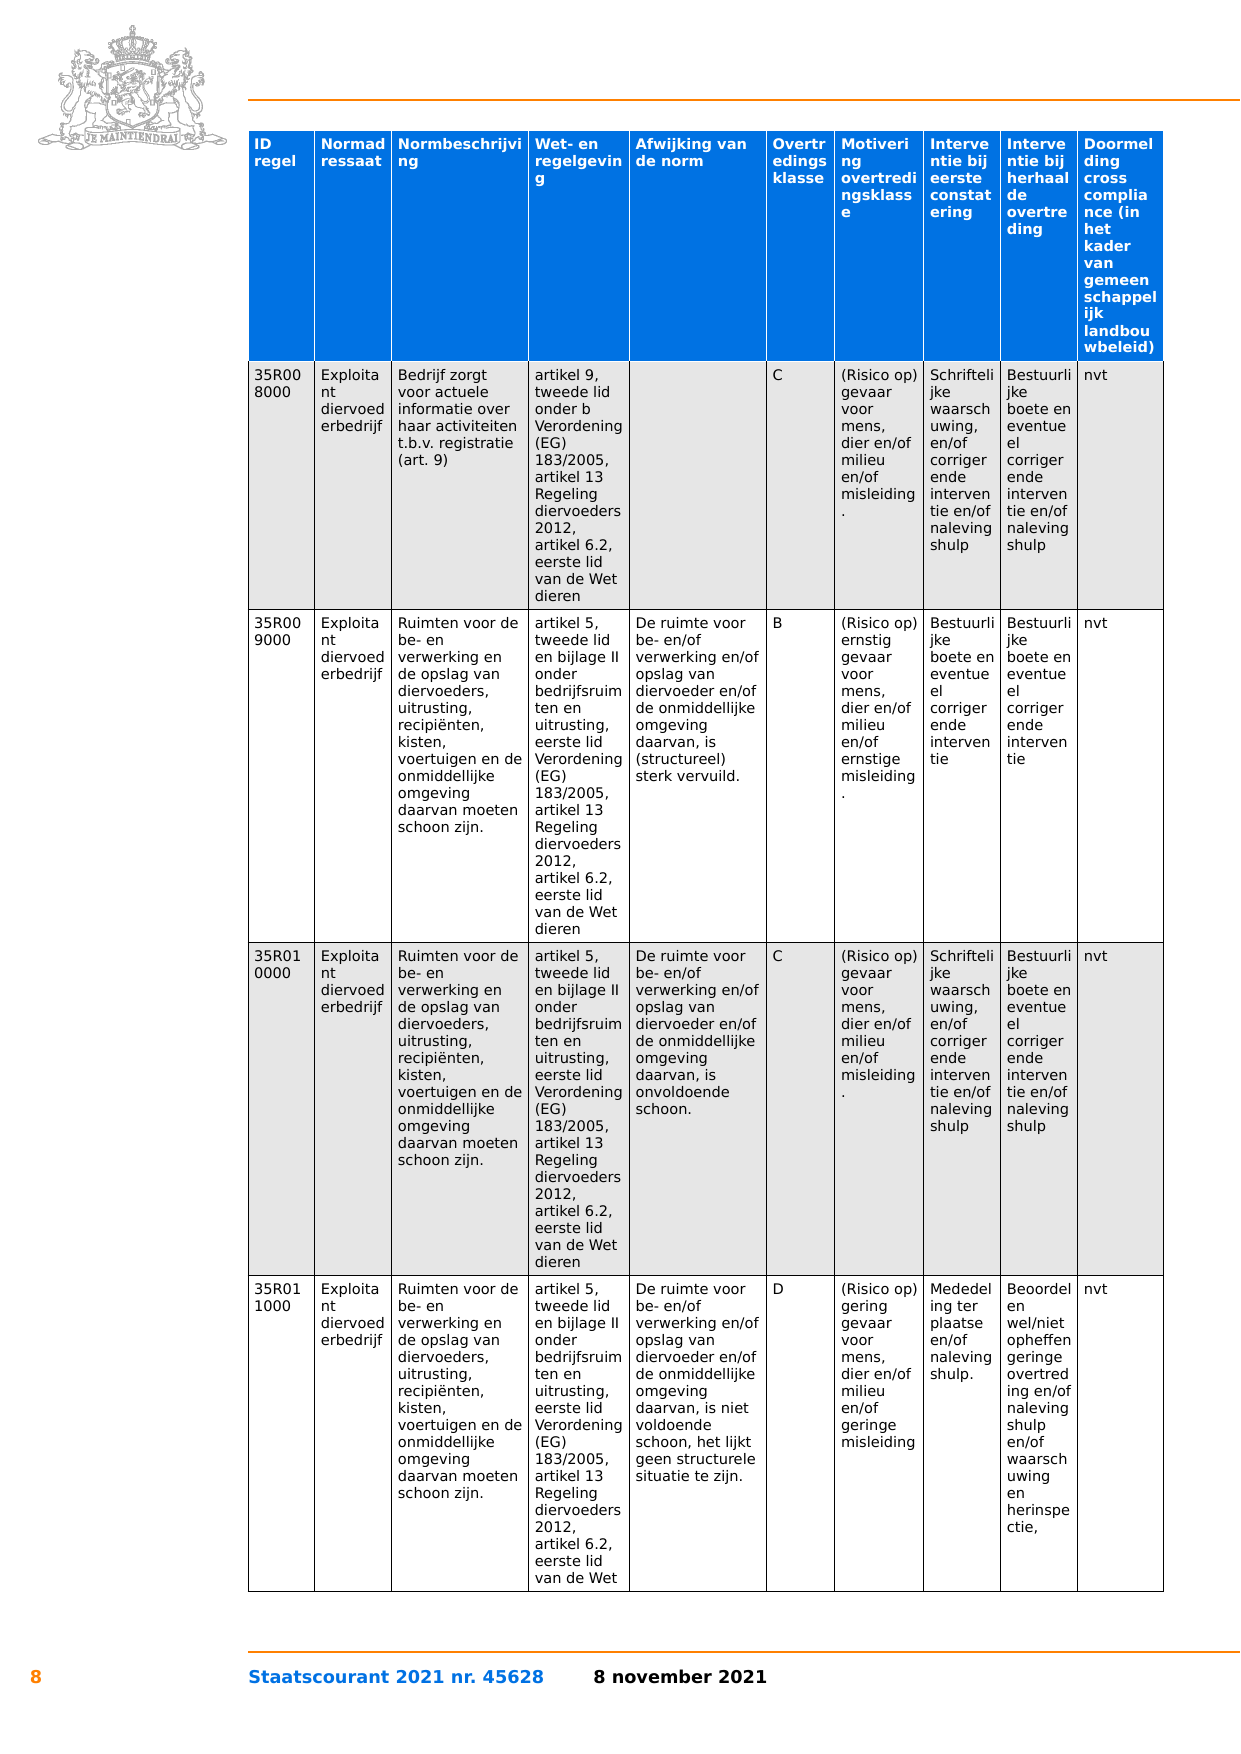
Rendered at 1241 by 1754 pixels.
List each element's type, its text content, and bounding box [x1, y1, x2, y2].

table_header Interventie bij eerste constatering [924, 131, 1000, 361]
table_cell Schriftelijke waarschuwing, en/of corrigerende interventie en/of nalevingshulp [924, 943, 1000, 1275]
table_header Normadressaat [315, 131, 391, 361]
picture [38, 25, 227, 150]
table_header Interventie bij herhaalde overtreding [1001, 131, 1077, 361]
table_cell [630, 362, 766, 609]
table_cell Schriftelijke waarschuwing, en/of corrigerende interventie en/of nalevingshulp [924, 362, 1000, 609]
table_cell Ruimten voor de be- en verwerking en de opslag van diervoeders, uitrusting, recipiënten, kisten, voertuigen en de onmiddellijke omgeving daarvan moeten schoon zijn. [392, 1276, 528, 1591]
table_cell Exploitant diervoederbedrijf [315, 362, 391, 609]
table_cell C [767, 362, 834, 609]
table_cell artikel 5, tweede lid en bijlage II onder bedrijfsruimten en uitrusting, eerste lid Verordening (EG) 183/2005, artikel 13 Regeling diervoeders 2012, artikel 6.2, eerste lid van de Wet dieren [529, 943, 629, 1275]
table_cell Bestuurlijke boete en eventueel corrigerende interventie en/of nalevingshulp [1001, 362, 1077, 609]
table_cell Bestuurlijke boete en eventueel corrigerende interventie [1001, 610, 1077, 942]
table_cell 35R011000 [249, 1276, 314, 1591]
table_cell Ruimten voor de be- en verwerking en de opslag van diervoeders, uitrusting, recipiënten, kisten, voertuigen en de onmiddellijke omgeving daarvan moeten schoon zijn. [392, 610, 528, 942]
table_cell De ruimte voor be- en/of verwerking en/of opslag van diervoeder en/of de onmiddellijke omgeving daarvan, is onvoldoende schoon. [630, 943, 766, 1275]
table_cell B [767, 610, 834, 942]
table_cell Mededeling ter plaatse en/of nalevingshulp. [924, 1276, 1000, 1591]
table_cell Bedrijf zorgt voor actuele informatie over haar activiteiten t.b.v. registratie (art. 9) [392, 362, 528, 609]
table_cell Bestuurlijke boete en eventueel corrigerende interventie en/of nalevingshulp [1001, 943, 1077, 1275]
table_cell 35R008000 [249, 362, 314, 609]
table_cell Bestuurlijke boete en eventueel corrigerende interventie [924, 610, 1000, 942]
table_cell nvt [1078, 610, 1163, 942]
table_cell Ruimten voor de be- en verwerking en de opslag van diervoeders, uitrusting, recipiënten, kisten, voertuigen en de onmiddellijke omgeving daarvan moeten schoon zijn. [392, 943, 528, 1275]
table_cell nvt [1078, 362, 1163, 609]
table_cell (Risico op) ernstig gevaar voor mens, dier en/of milieu en/of ernstige misleiding. [835, 610, 923, 942]
table_cell Exploitant diervoederbedrijf [315, 943, 391, 1275]
table_cell C [767, 943, 834, 1275]
table_cell (Risico op) gevaar voor mens, dier en/of milieu en/of misleiding. [835, 943, 923, 1275]
table_cell nvt [1078, 943, 1163, 1275]
table_cell artikel 5, tweede lid en bijlage II onder bedrijfsruimten en uitrusting, eerste lid Verordening (EG) 183/2005, artikel 13 Regeling diervoeders 2012, artikel 6.2, eerste lid van de Wet [529, 1276, 629, 1591]
table_cell De ruimte voor be- en/of verwerking en/of opslag van diervoeder en/of de onmiddellijke omgeving daarvan, is (structureel) sterk vervuild. [630, 610, 766, 942]
table_cell 35R010000 [249, 943, 314, 1275]
table_header Overtredingsklasse [767, 131, 834, 361]
table_cell (Risico op) gevaar voor mens, dier en/of milieu en/of misleiding. [835, 362, 923, 609]
table_header Motivering overtredingsklasse [835, 131, 923, 361]
table_cell Exploitant diervoederbedrijf [315, 610, 391, 942]
table_cell Exploitant diervoederbedrijf [315, 1276, 391, 1591]
table_cell (Risico op) gering gevaar voor mens, dier en/of milieu en/of geringe misleiding [835, 1276, 923, 1591]
table_cell Beoordelen wel/niet opheffen geringe overtreding en/of nalevingshulp en/of waarschuwing en herinspectie, [1001, 1276, 1077, 1591]
table_cell 35R009000 [249, 610, 314, 942]
table_header Doormelding cross compliance (in het kader van gemeenschappelijk landbouwbeleid) [1078, 131, 1163, 361]
table_cell D [767, 1276, 834, 1591]
table_cell artikel 9, tweede lid onder b Verordening (EG) 183/2005, artikel 13 Regeling diervoeders 2012, artikel 6.2, eerste lid van de Wet dieren [529, 362, 629, 609]
table_header Wet- en regelgeving [529, 131, 629, 361]
table_cell De ruimte voor be- en/of verwerking en/of opslag van diervoeder en/of de onmiddellijke omgeving daarvan, is niet voldoende schoon, het lijkt geen structurele situatie te zijn. [630, 1276, 766, 1591]
table_header Normbeschrijving [392, 131, 528, 361]
table_header Afwijking van de norm [630, 131, 766, 361]
table_cell nvt [1078, 1276, 1163, 1591]
table_cell artikel 5, tweede lid en bijlage II onder bedrijfsruimten en uitrusting, eerste lid Verordening (EG) 183/2005, artikel 13 Regeling diervoeders 2012, artikel 6.2, eerste lid van de Wet dieren [529, 610, 629, 942]
table_header ID regel [249, 131, 314, 361]
